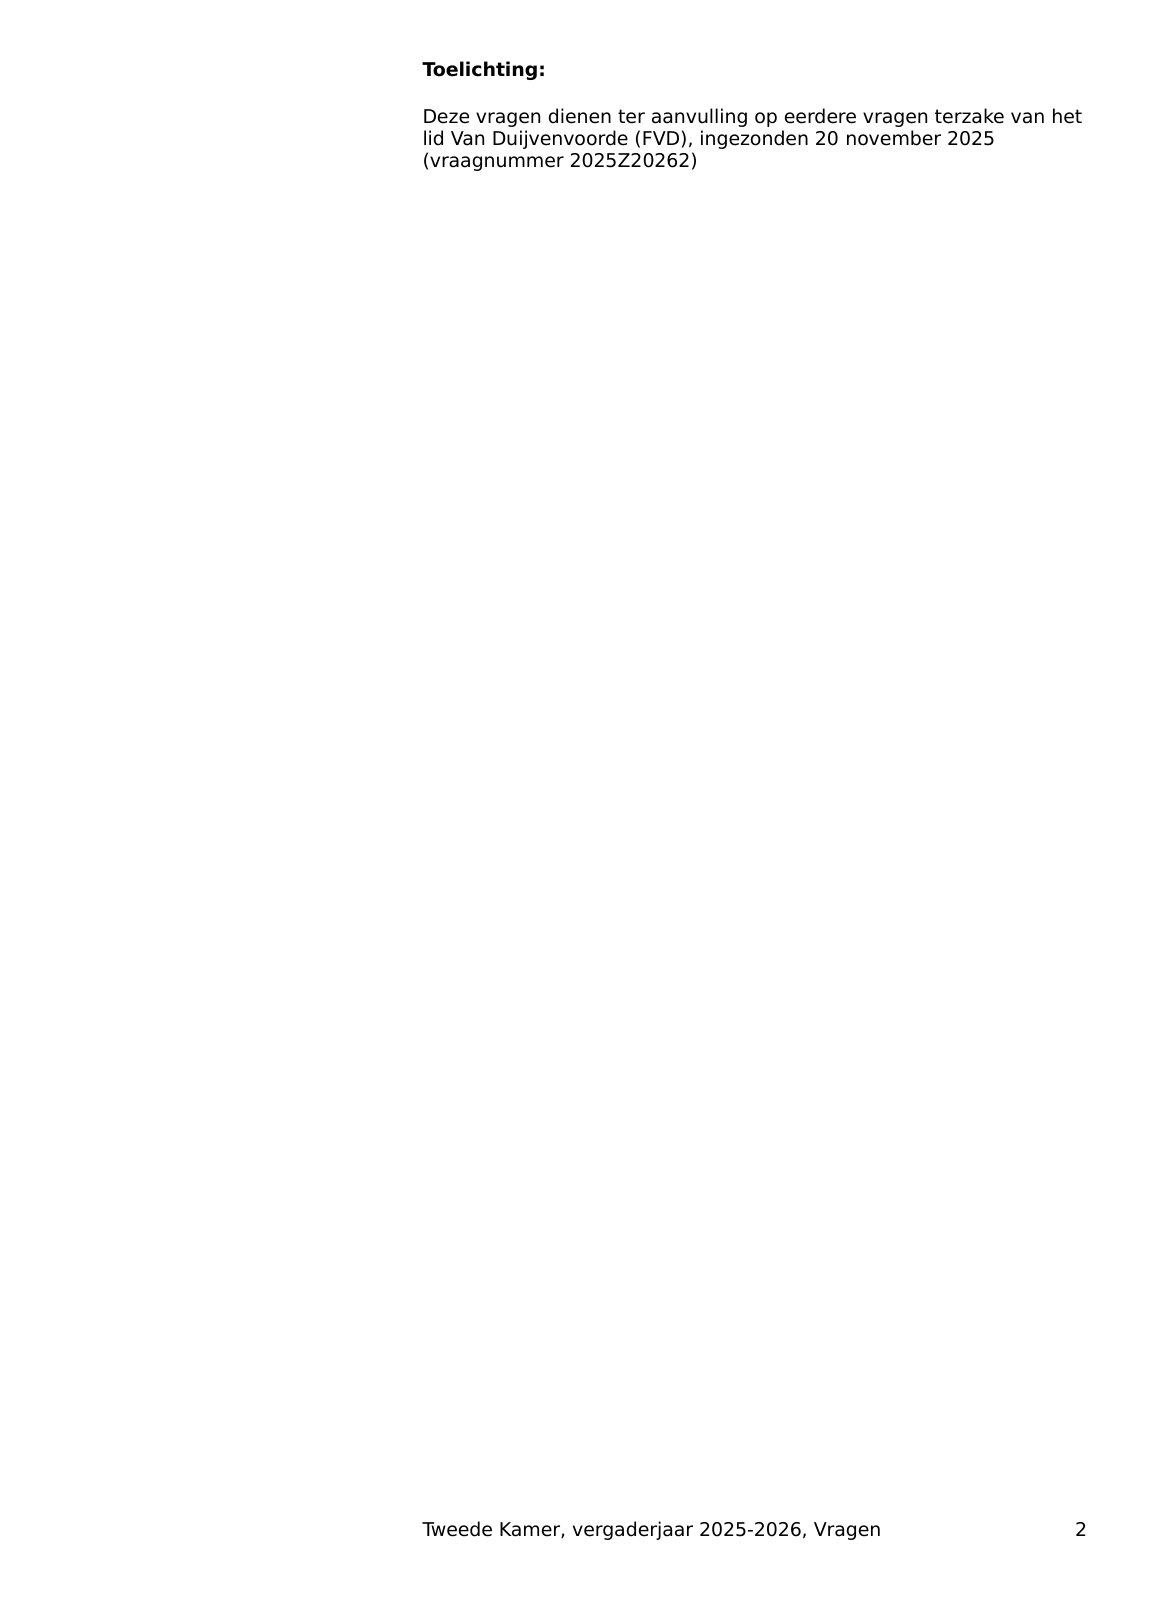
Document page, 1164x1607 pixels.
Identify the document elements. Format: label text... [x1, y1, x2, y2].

subtitle Toelichting: [422, 59, 1087, 81]
text Deze vragen dienen ter aanvulling op eerdere vragen terzake van het lid Van Duijvenvoorde (FVD), ingezonden 20 november 2025 (vraagnummer 2025Z20262) [422, 106, 1087, 172]
